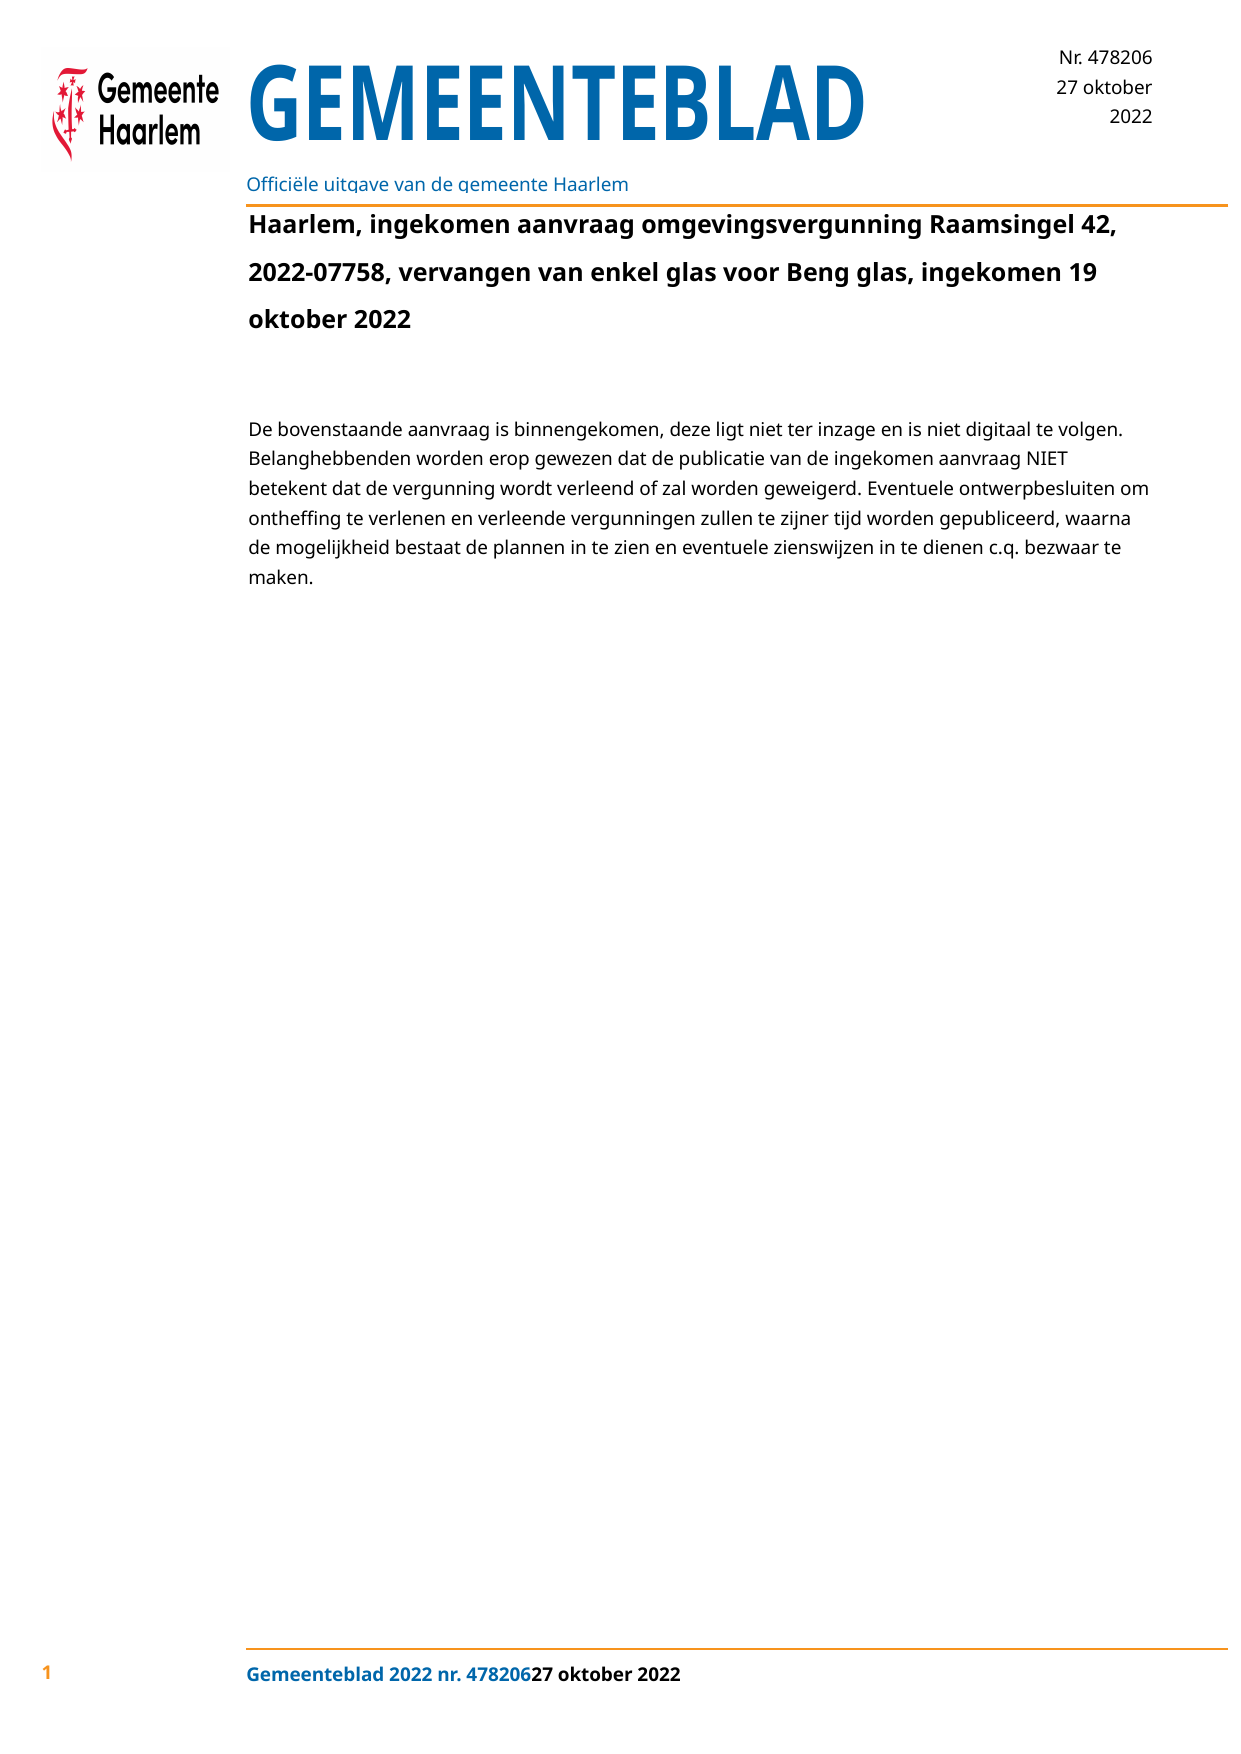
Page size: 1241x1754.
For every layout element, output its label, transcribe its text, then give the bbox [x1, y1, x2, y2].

text Haarlem, ingekomen aanvraag omgevingsvergunning Raamsingel 42, 2022-07758, vervangen van enkel glas voor Beng glas, ingekomen 19 oktober 2022 [248, 207, 1152, 336]
picture [41, 47, 231, 172]
text De bovenstaande aanvraag is binnengekomen, deze ligt niet ter inzage en is niet digitaal te volgen. Belanghebbenden worden erop gewezen dat de publicatie van de ingekomen aanvraag NIET betekent dat de vergunning wordt verleend of zal worden geweigerd. Eventuele ontwerpbesluiten om ontheffing te verlenen en verleende vergunningen zullen te zijner tijd worden gepubliceerd, waarna de mogelijkheid bestaat de plannen in te zien en eventuele zienswijzen in te dienen c.q. bezwaar te maken. [248, 416, 1152, 589]
